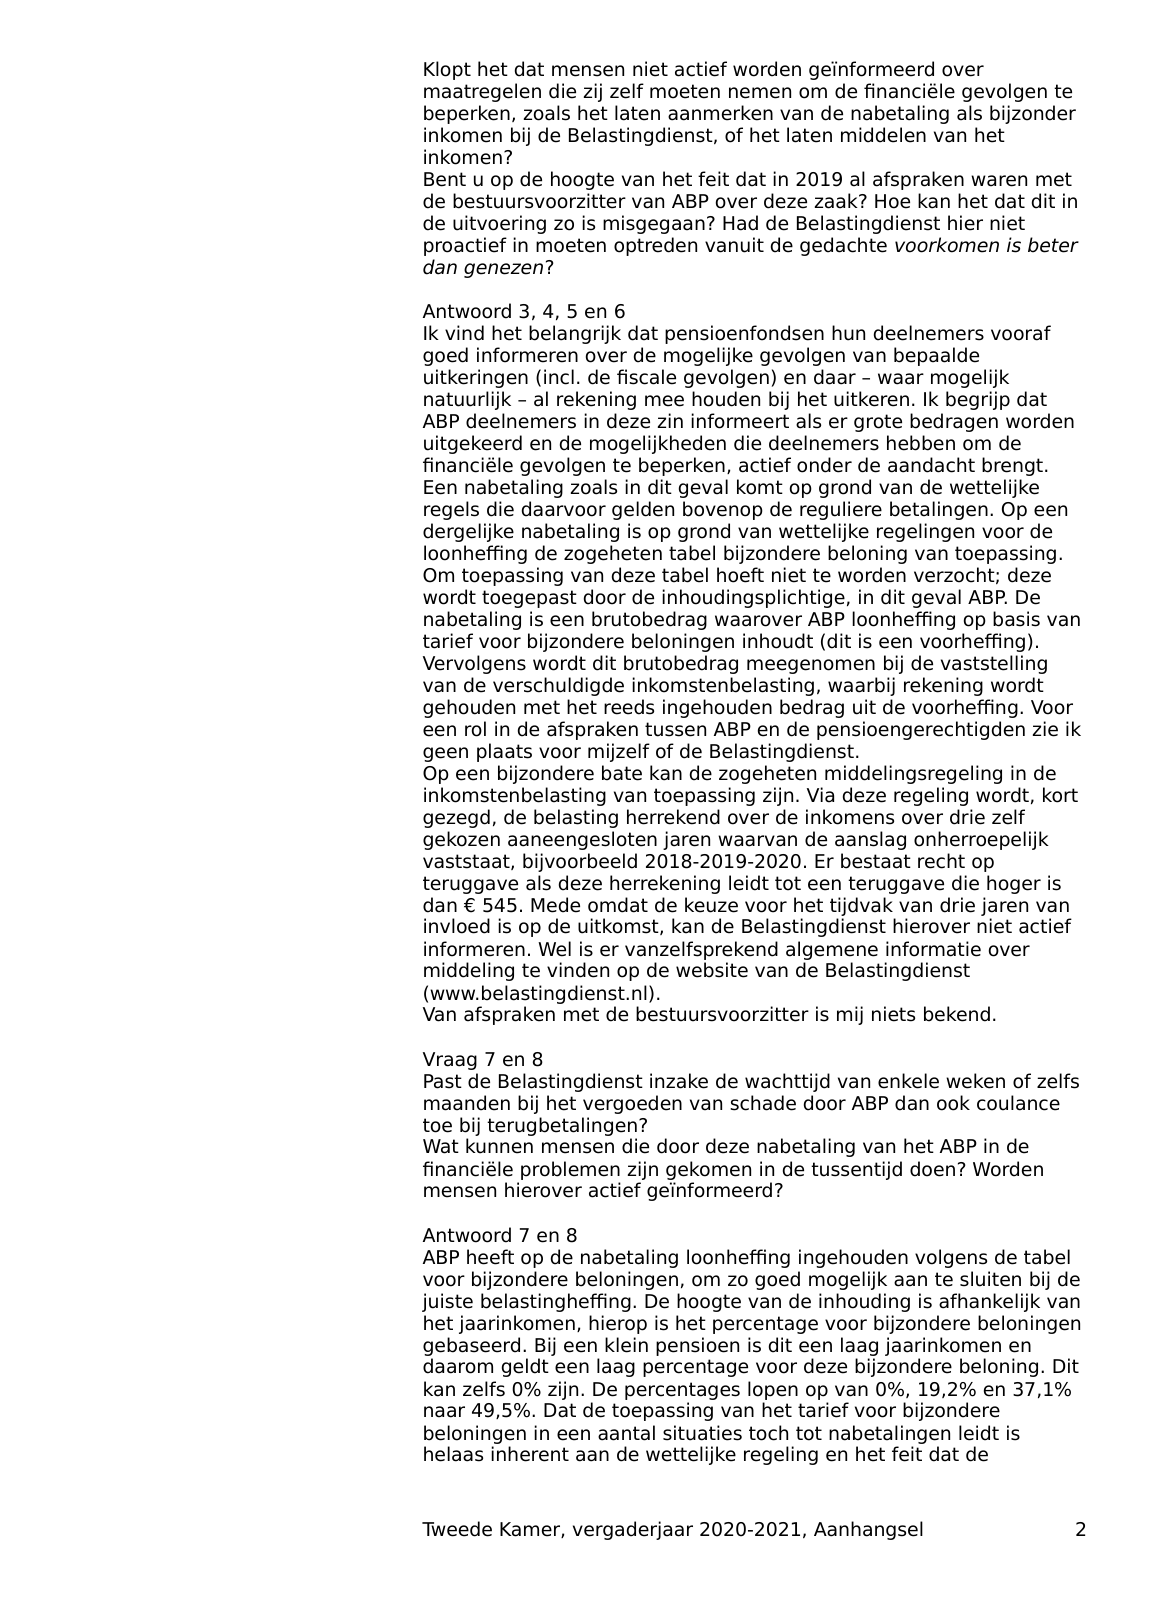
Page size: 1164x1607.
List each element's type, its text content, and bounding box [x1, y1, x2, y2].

text ABP heeft op de nabetaling loonheffing ingehouden volgens de tabel voor bijzondere beloningen, om zo goed mogelijk aan te sluiten bij de juiste belastingheffing. De hoogte van de inhouding is afhankelijk van het jaarinkomen, hierop is het percentage voor bijzondere beloningen gebaseerd. Bij een klein pensioen is dit een laag jaarinkomen en daarom geldt een laag percentage voor deze bijzondere beloning. Dit kan zelfs 0% zijn. De percentages lopen op van 0%, 19,2% en 37,1% naar 49,5%. Dat de toepassing van het tarief voor bijzondere beloningen in een aantal situaties toch tot nabetalingen leidt is helaas inherent aan de wettelijke regeling en het feit dat de [422, 1247, 1087, 1466]
text Op een bijzondere bate kan de zogeheten middelingsregeling in de inkomstenbelasting van toepassing zijn. Via deze regeling wordt, kort gezegd, de belasting herrekend over de inkomens over drie zelf gekozen aaneengesloten jaren waarvan de aanslag onherroepelijk vaststaat, bijvoorbeeld 2018-2019-2020. Er bestaat recht op teruggave als deze herrekening leidt tot een teruggave die hoger is dan € 545. Mede omdat de keuze voor het tijdvak van drie jaren van invloed is op de uitkomst, kan de Belastingdienst hierover niet actief informeren. Wel is er vanzelfsprekend algemene informatie over middeling te vinden op de website van de Belastingdienst (www.belastingdienst.nl). [422, 763, 1087, 1004]
text Past de Belastingdienst inzake de wachttijd van enkele weken of zelfs maanden bij het vergoeden van schade door ABP dan ook coulance toe bij terugbetalingen? [422, 1071, 1087, 1136]
text Bent u op de hoogte van het feit dat in 2019 al afspraken waren met de bestuursvoorzitter van ABP over deze zaak? Hoe kan het dat dit in de uitvoering zo is misgegaan? Had de Belastingdienst hier niet proactief in moeten optreden vanuit de gedachte voorkomen is beter dan genezen? [422, 169, 1087, 279]
text Ik vind het belangrijk dat pensioenfondsen hun deelnemers vooraf goed informeren over de mogelijke gevolgen van bepaalde uitkeringen (incl. de fiscale gevolgen) en daar – waar mogelijk natuurlijk – al rekening mee houden bij het uitkeren. Ik begrijp dat ABP deelnemers in deze zin informeert als er grote bedragen worden uitgekeerd en de mogelijkheden die deelnemers hebben om de financiële gevolgen te beperken, actief onder de aandacht brengt. [422, 323, 1087, 477]
text Vraag 7 en 8 [422, 1048, 1087, 1071]
text Antwoord 7 en 8 [422, 1224, 1087, 1247]
text Antwoord 3, 4, 5 en 6 [422, 301, 1087, 323]
text Wat kunnen mensen die door deze nabetaling van het ABP in de financiële problemen zijn gekomen in de tussentijd doen? Worden mensen hierover actief geïnformeerd? [422, 1136, 1087, 1202]
text Klopt het dat mensen niet actief worden geïnformeerd over maatregelen die zij zelf moeten nemen om de financiële gevolgen te beperken, zoals het laten aanmerken van de nabetaling als bijzonder inkomen bij de Belastingdienst, of het laten middelen van het inkomen? [422, 59, 1087, 169]
text Van afspraken met de bestuursvoorzitter is mij niets bekend. [422, 1004, 1087, 1026]
text Een nabetaling zoals in dit geval komt op grond van de wettelijke regels die daarvoor gelden bovenop de reguliere betalingen. Op een dergelijke nabetaling is op grond van wettelijke regelingen voor de loonheffing de zogeheten tabel bijzondere beloning van toepassing. Om toepassing van deze tabel hoeft niet te worden verzocht; deze wordt toegepast door de inhoudingsplichtige, in dit geval ABP. De nabetaling is een brutobedrag waarover ABP loonheffing op basis van tarief voor bijzondere beloningen inhoudt (dit is een voorheffing). Vervolgens wordt dit brutobedrag meegenomen bij de vaststelling van de verschuldigde inkomstenbelasting, waarbij rekening wordt gehouden met het reeds ingehouden bedrag uit de voorheffing. Voor een rol in de afspraken tussen ABP en de pensioengerechtigden zie ik geen plaats voor mijzelf of de Belastingdienst. [422, 477, 1087, 763]
